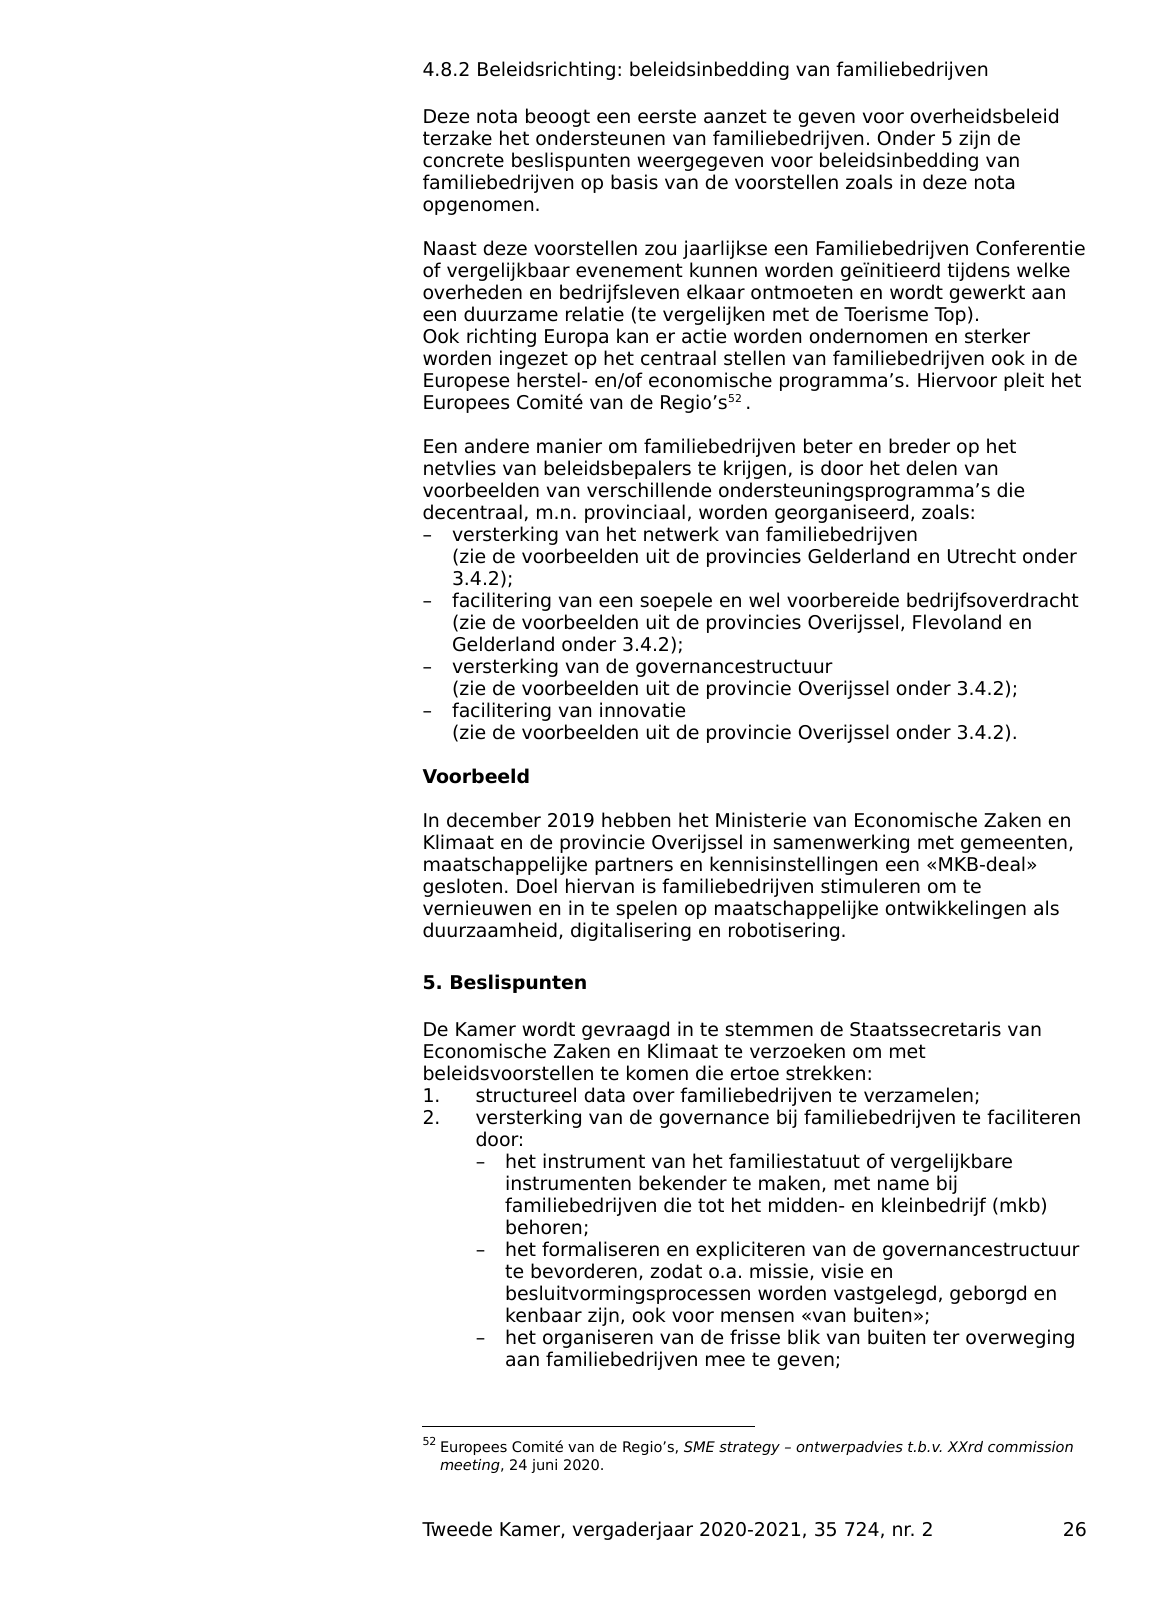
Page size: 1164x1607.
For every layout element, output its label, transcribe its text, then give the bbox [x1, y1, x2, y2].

text Deze nota beoogt een eerste aanzet te geven voor overheidsbeleid terzake het ondersteunen van familiebedrijven. Onder 5 zijn de concrete beslispunten weergegeven voor beleidsinbedding van familiebedrijven op basis van de voorstellen zoals in deze nota opgenomen. [422, 106, 1087, 216]
text (zie de voorbeelden uit de provincie Overijssel onder 3.4.2); [452, 678, 1087, 700]
text – facilitering van een soepele en wel voorbereide bedrijfsoverdracht [422, 590, 1087, 612]
text (zie de voorbeelden uit de provincies Gelderland en Utrecht onder 3.4.2); [452, 546, 1087, 590]
text – het organiseren van de frisse blik van buiten ter overweging aan familiebedrijven mee te geven; [476, 1327, 1087, 1371]
text – het formaliseren en expliciteren van de governancestructuur te bevorderen, zodat o.a. missie, visie en besluitvormingsprocessen worden vastgelegd, geborgd en kenbaar zijn, ook voor mensen «van buiten»; [476, 1239, 1087, 1327]
subtitle Voorbeeld [422, 766, 1087, 788]
text – facilitering van innovatie [422, 700, 1087, 722]
subtitle 4.8.2 Beleidsrichting: beleidsinbedding van familiebedrijven [422, 59, 1087, 81]
text – het instrument van het familiestatuut of vergelijkbare instrumenten bekender te maken, met name bij familiebedrijven die tot het midden- en kleinbedrijf (mkb) behoren; [476, 1151, 1087, 1239]
text 1. structureel data over familiebedrijven te verzamelen; [422, 1085, 1087, 1107]
text – versterking van de governancestructuur [422, 656, 1087, 678]
text – versterking van het netwerk van familiebedrijven [422, 524, 1087, 546]
text 2. versterking van de governance bij familiebedrijven te faciliteren door: [422, 1107, 1087, 1151]
text Naast deze voorstellen zou jaarlijkse een Familiebedrijven Conferentie of vergelijkbaar evenement kunnen worden geïnitieerd tijdens welke overheden en bedrijfsleven elkaar ontmoeten en wordt gewerkt aan een duurzame relatie (te vergelijken met de Toerisme Top). [422, 238, 1087, 326]
text Ook richting Europa kan er actie worden ondernomen en sterker worden ingezet op het centraal stellen van familiebedrijven ook in de Europese herstel- en/of economische programma’s. Hiervoor pleit het Europees Comité van de Regio’s. [422, 326, 1087, 414]
text In december 2019 hebben het Ministerie van Economische Zaken en Klimaat en de provincie Overijssel in samenwerking met gemeenten, maatschappelijke partners en kennisinstellingen een «MKB-deal» gesloten. Doel hiervan is familiebedrijven stimuleren om te vernieuwen en in te spelen op maatschappelijke ontwikkelingen als duurzaamheid, digitalisering en robotisering. [422, 810, 1087, 942]
text Europees Comité van de Regio’s, SME strategy – ontwerpadvies t.b.v. XXrd commission meeting, 24 juni 2020. [422, 1435, 1087, 1474]
text De Kamer wordt gevraagd in te stemmen de Staatssecretaris van Economische Zaken en Klimaat te verzoeken om met beleidsvoorstellen te komen die ertoe strekken: [422, 1019, 1087, 1085]
text (zie de voorbeelden uit de provincie Overijssel onder 3.4.2). [452, 722, 1087, 744]
text Een andere manier om familiebedrijven beter en breder op het netvlies van beleidsbepalers te krijgen, is door het delen van voorbeelden van verschillende ondersteuningsprogramma’s die decentraal, m.n. provinciaal, worden georganiseerd, zoals: [422, 436, 1087, 524]
subtitle 5. Beslispunten [422, 972, 1087, 994]
text (zie de voorbeelden uit de provincies Overijssel, Flevoland en Gelderland onder 3.4.2); [452, 612, 1087, 656]
